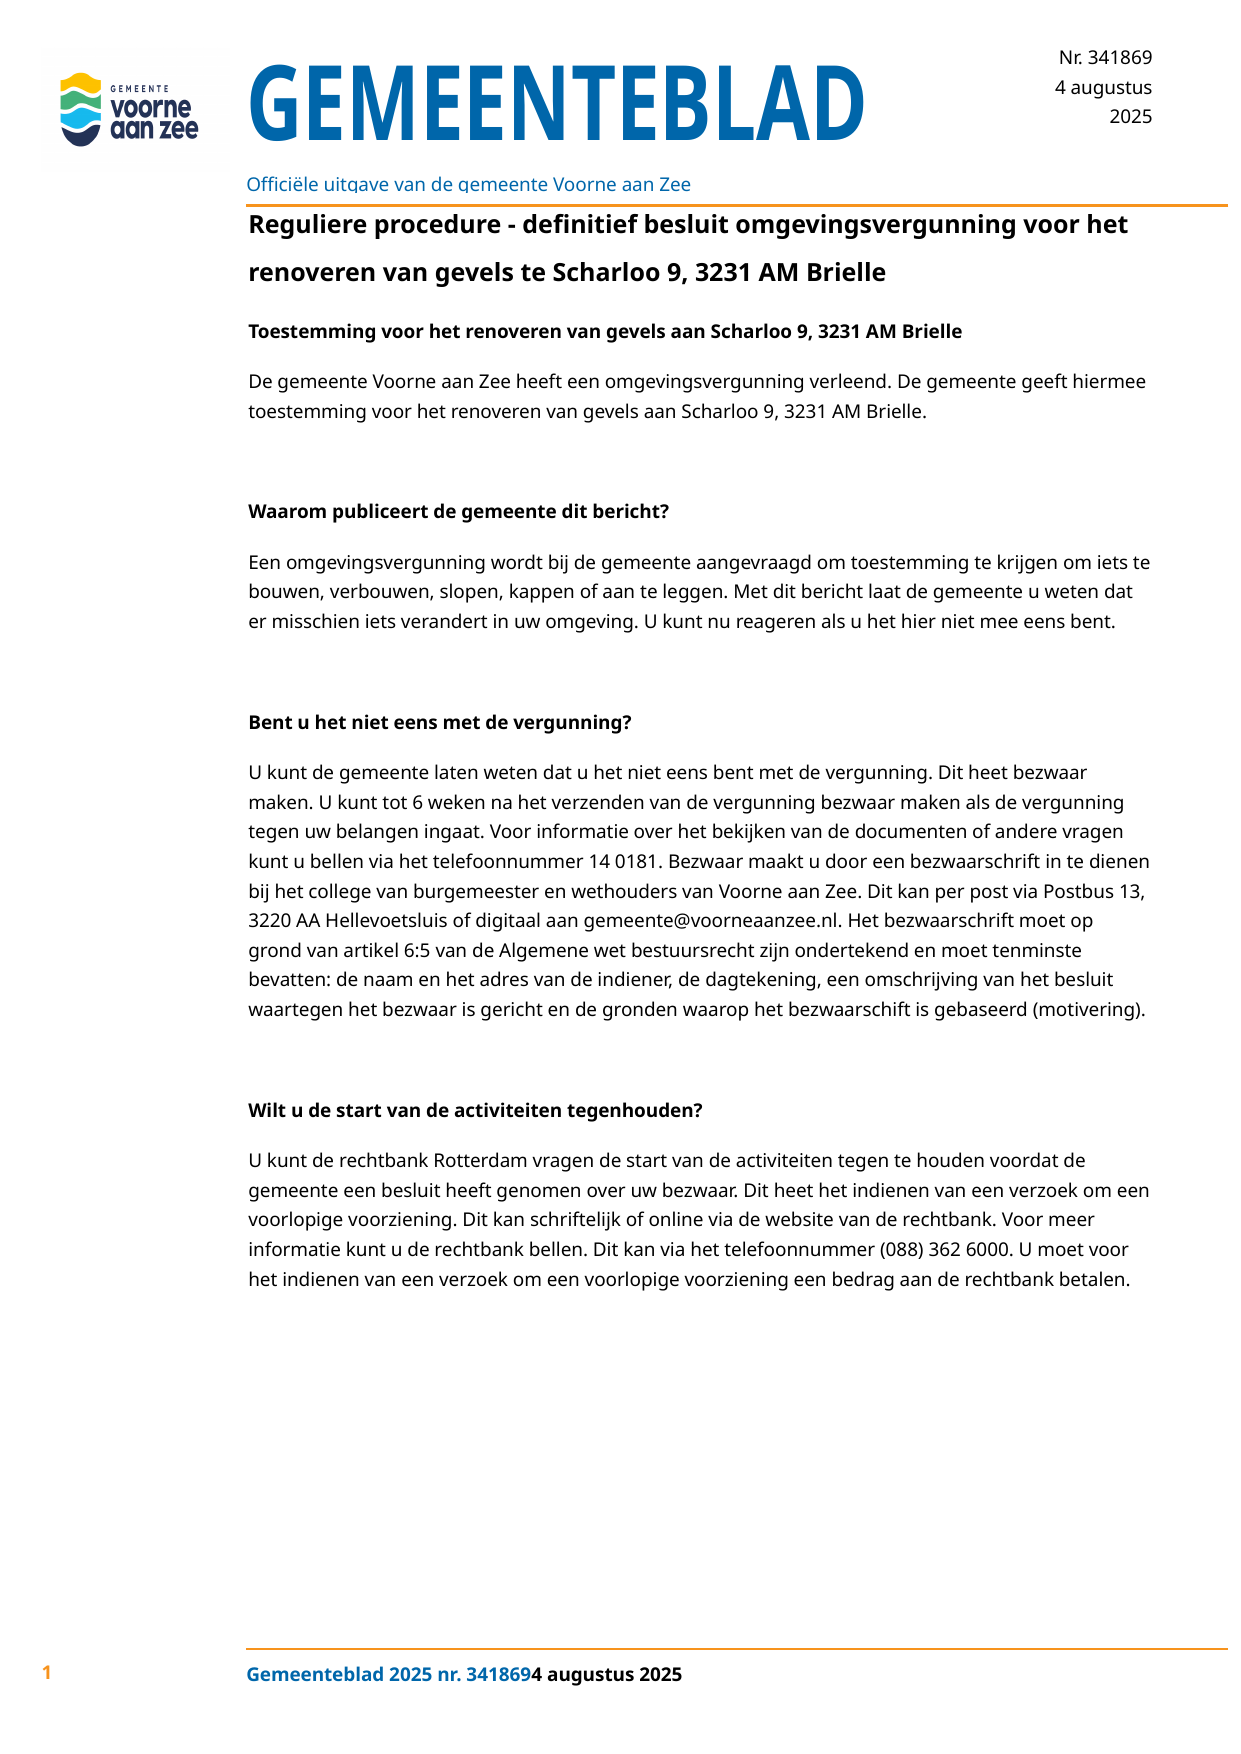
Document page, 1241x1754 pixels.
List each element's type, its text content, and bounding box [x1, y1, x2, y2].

text U kunt de gemeente laten weten dat u het niet eens bent met de vergunning. Dit heet bezwaar maken. U kunt tot 6 weken na het verzenden van de vergunning bezwaar maken als de vergunning tegen uw belangen ingaat. Voor informatie over het bekijken van de documenten of andere vragen kunt u bellen via het telefoonnummer 14 0181. Bezwaar maakt u door een bezwaarschrift in te dienen bij het college van burgemeester en wethouders van Voorne aan Zee. Dit kan per post via Postbus 13, 3220 AA Hellevoetsluis of digitaal aan gemeente@voorneaanzee.nl. Het bezwaarschrift moet op grond van artikel 6:5 van de Algemene wet bestuursrecht zijn ondertekend en moet tenminste bevatten: de naam en het adres van de indiener, de dagtekening, een omschrijving van het besluit waartegen het bezwaar is gericht en de gronden waarop het bezwaarschift is gebaseerd (motivering). [248, 759, 1152, 1022]
text Bent u het niet eens met de vergunning? [248, 709, 1152, 735]
text Een omgevingsvergunning wordt bij de gemeente aangevraagd om toestemming te krijgen om iets te bouwen, verbouwen, slopen, kappen of aan te leggen. Met dit bericht laat de gemeente u weten dat er misschien iets verandert in uw omgeving. U kunt nu reageren als u het hier niet mee eens bent. [248, 549, 1152, 634]
text Reguliere procedure - definitief besluit omgevingsvergunning voor het renoveren van gevels te Scharloo 9, 3231 AM Brielle [248, 207, 1152, 288]
picture [41, 47, 231, 172]
text De gemeente Voorne aan Zee heeft een omgevingsvergunning verleend. De gemeente geeft hiermee toestemming voor het renoveren van gevels aan Scharloo 9, 3231 AM Brielle. [248, 368, 1152, 424]
text Wilt u de start van de activiteiten tegenhouden? [248, 1097, 1152, 1123]
text Toestemming voor het renoveren van gevels aan Scharloo 9, 3231 AM Brielle [248, 318, 1152, 344]
text Waarom publiceert de gemeente dit bericht? [248, 499, 1152, 524]
text U kunt de rechtbank Rotterdam vragen de start van de activiteiten tegen te houden voordat de gemeente een besluit heeft genomen over uw bezwaar. Dit heet het indienen van een verzoek om een voorlopige voorziening. Dit kan schriftelijk of online via de website van de rechtbank. Voor meer informatie kunt u de rechtbank bellen. Dit kan via het telefoonnummer (088) 362 6000. U moet voor het indienen van een verzoek om een voorlopige voorziening een bedrag aan de rechtbank betalen. [248, 1147, 1152, 1292]
